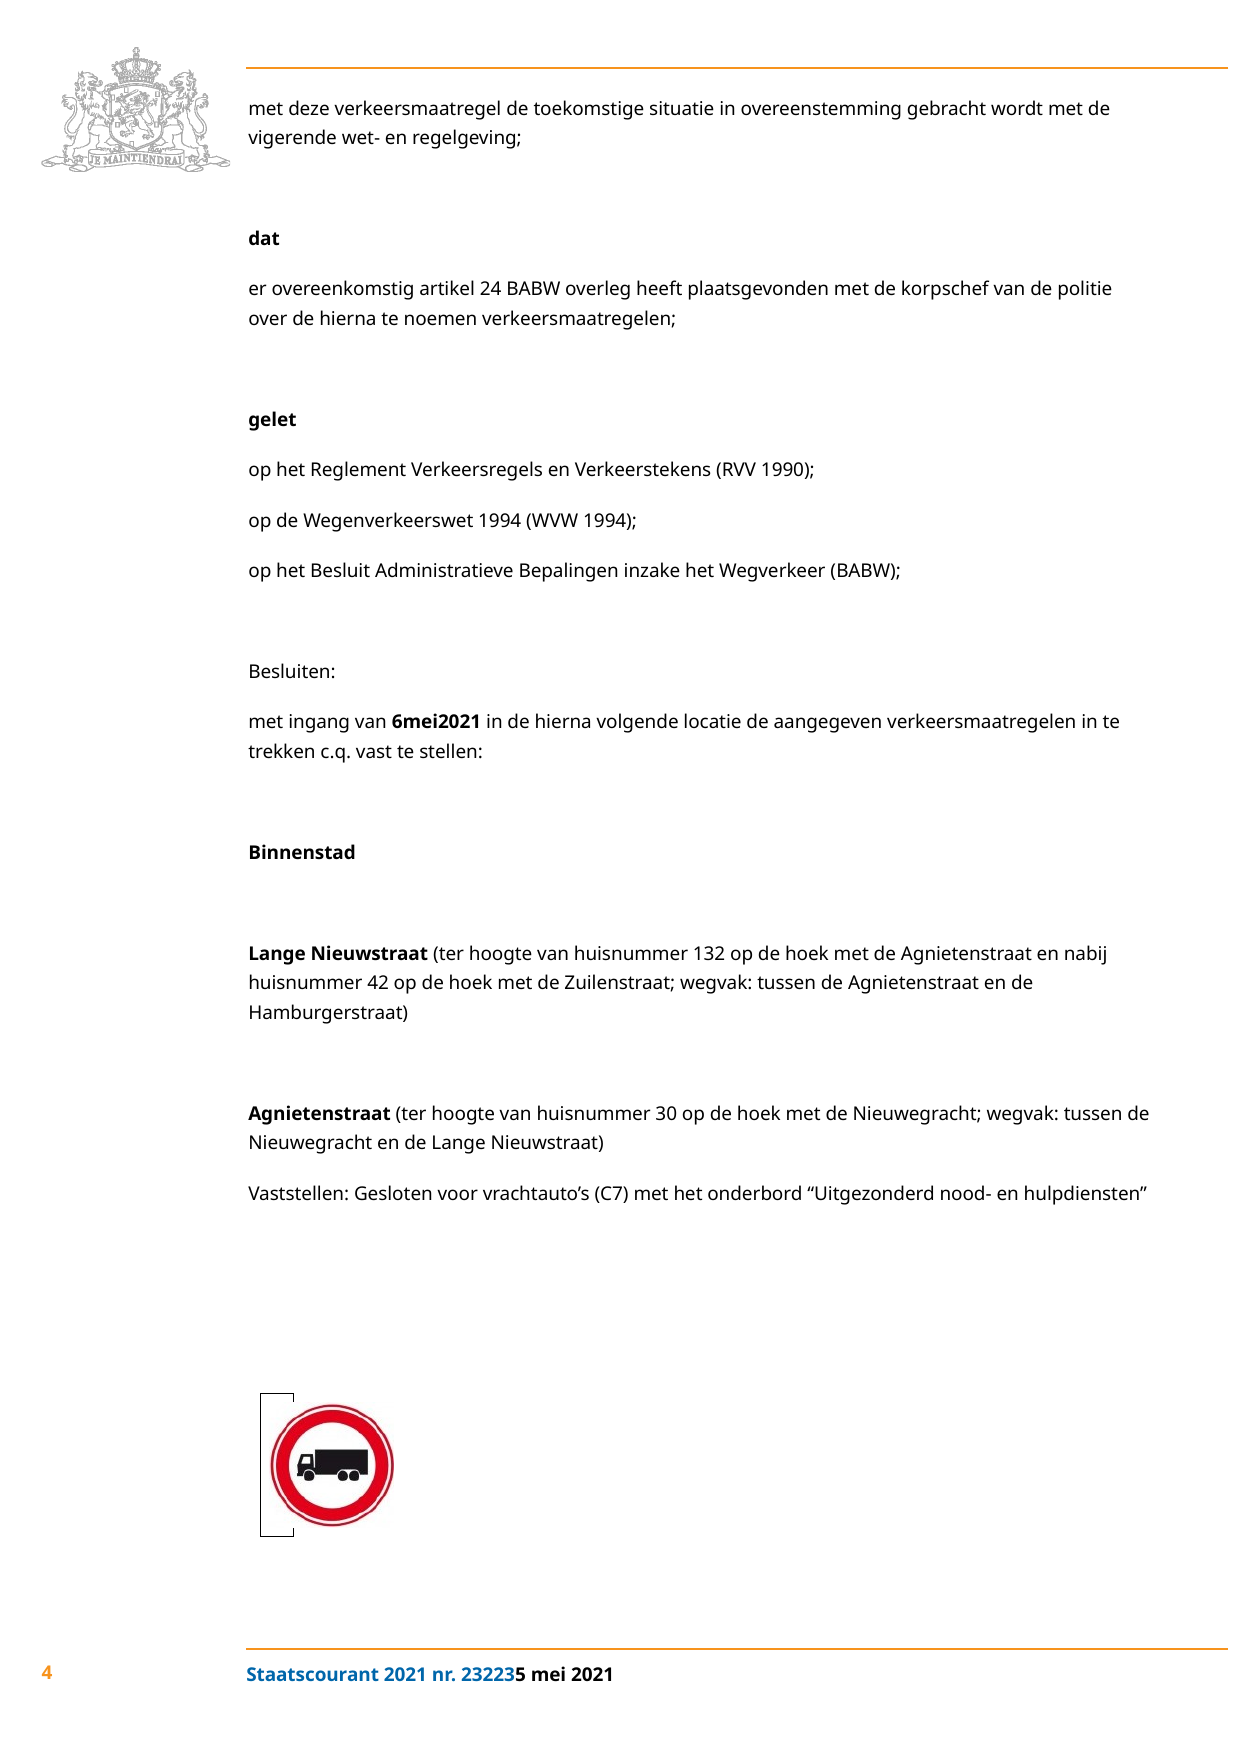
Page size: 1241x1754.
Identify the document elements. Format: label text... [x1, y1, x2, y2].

text gelet [248, 406, 1152, 432]
text met deze verkeersmaatregel de toekomstige situatie in overeenstemming gebracht wordt met de vigerende wet- en regelgeving; [248, 95, 1152, 150]
text op de Wegenverkeerswet 1994 (WVW 1994); [248, 507, 1152, 533]
text op het Besluit Administratieve Bepalingen inzake het Wegverkeer (BABW); [248, 557, 1152, 583]
text Vaststellen: Gesloten voor vrachtauto’s (C7) met het onderbord “Uitgezonderd nood- en hulpdiensten” [248, 1180, 1152, 1206]
text Lange Nieuwstraat (ter hoogte van huisnummer 132 op de hoek met de Agnietenstraat en nabij huisnummer 42 op de hoek met de Zuilenstraat; wegvak: tussen de Agnietenstraat en de Hamburgerstraat) [248, 940, 1152, 1025]
text Binnenstad [248, 839, 1152, 865]
text met ingang van 6mei2021 in de hierna volgende locatie de aangegeven verkeersmaatregelen in te trekken c.q. vast te stellen: [248, 708, 1152, 764]
text dat [248, 225, 1152, 251]
picture [41, 47, 231, 172]
text op het Reglement Verkeersregels en Verkeerstekens (RVV 1990); [248, 456, 1152, 482]
text er overeenkomstig artikel 24 BABW overleg heeft plaatsgevonden met de korpschef van de politie over de hierna te noemen verkeersmaatregelen; [248, 276, 1152, 331]
text Besluiten: [248, 658, 1152, 684]
text Agnietenstraat (ter hoogte van huisnummer 30 op de hoek met de Nieuwegracht; wegvak: tussen de Nieuwegracht en de Lange Nieuwstraat) [248, 1100, 1152, 1155]
picture [268, 1402, 394, 1528]
